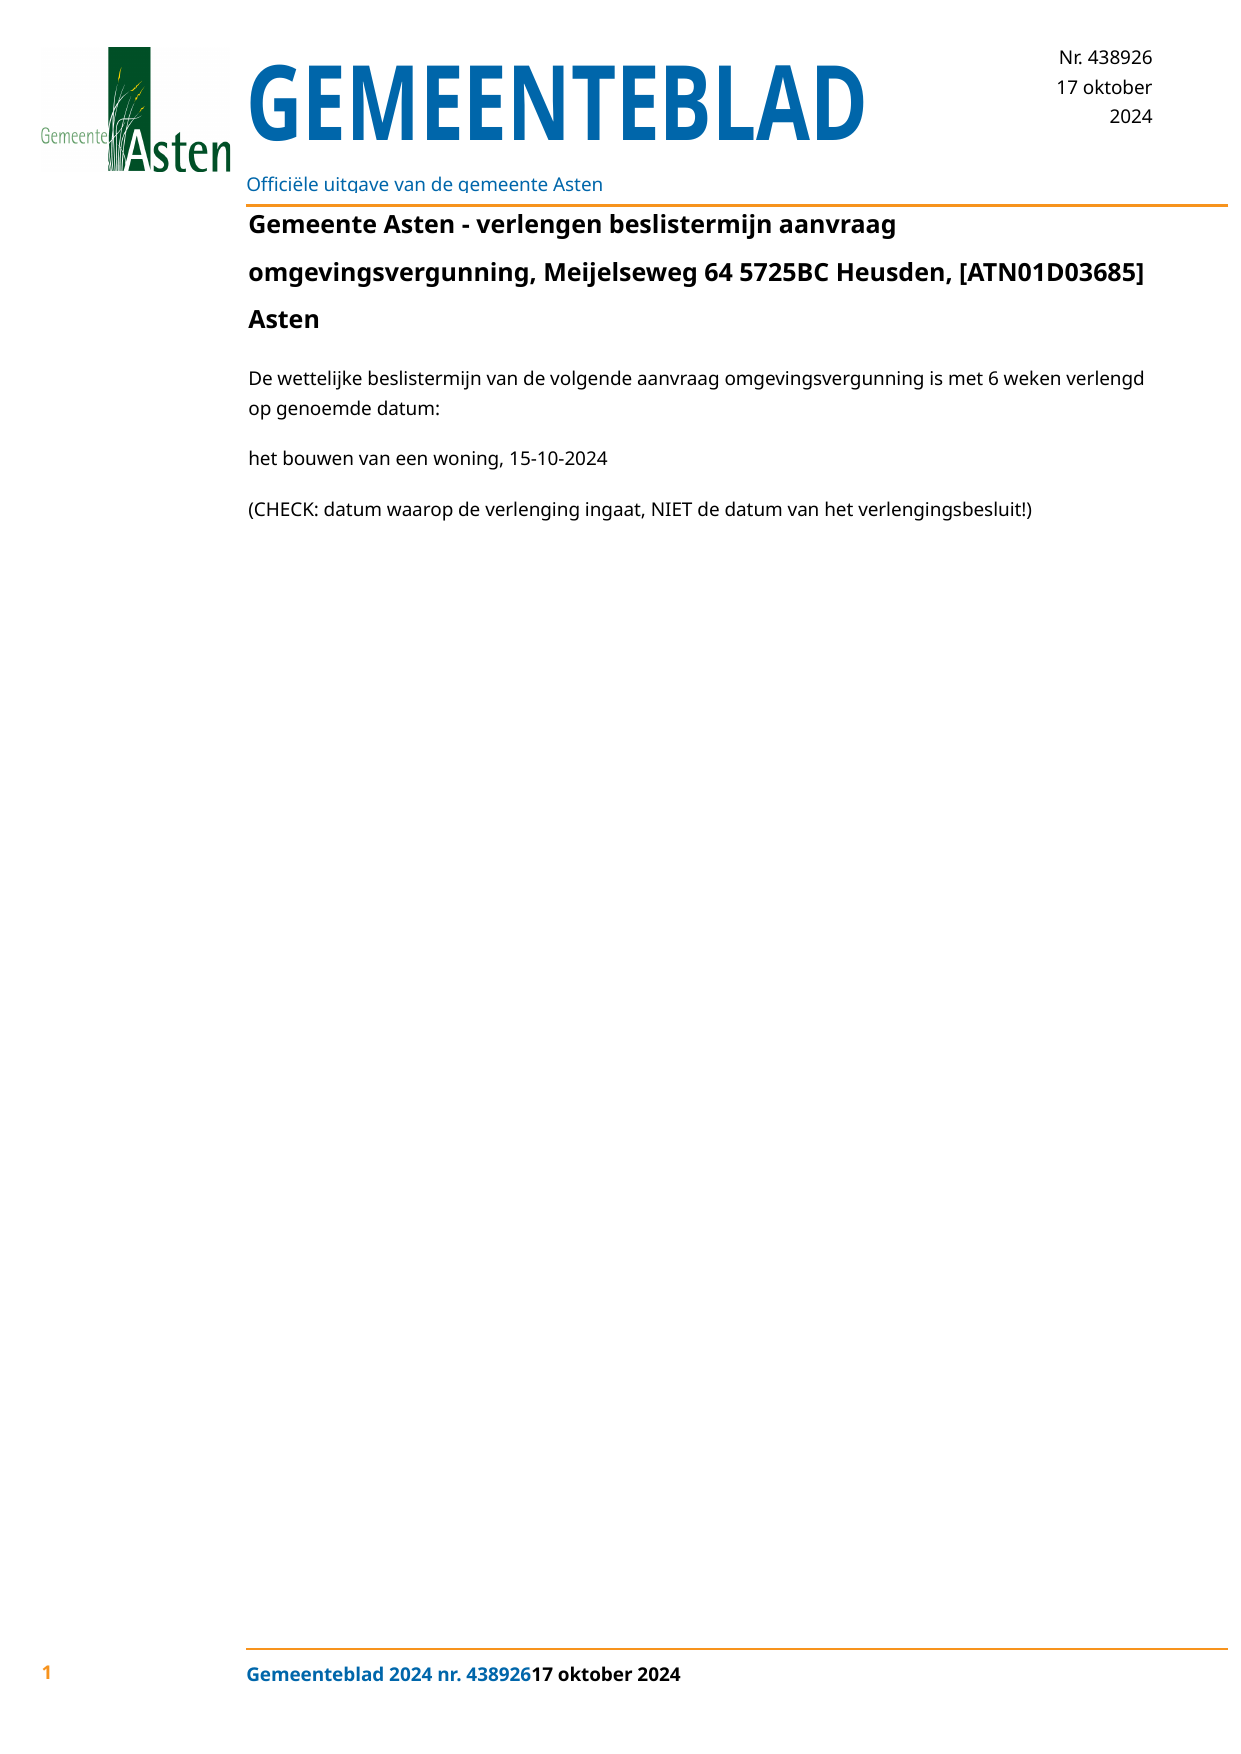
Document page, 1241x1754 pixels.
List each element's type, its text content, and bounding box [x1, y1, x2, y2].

text De wettelijke beslistermijn van de volgende aanvraag omgevingsvergunning is met 6 weken verlengd op genoemde datum: [248, 366, 1152, 421]
picture [41, 47, 231, 172]
text (CHECK: datum waarop de verlenging ingaat, NIET de datum van het verlengingsbesluit!) [248, 496, 1152, 522]
text het bouwen van een woning, 15-10-2024 [248, 446, 1152, 471]
text Gemeente Asten - verlengen beslistermijn aanvraag omgevingsvergunning, Meijelseweg 64 5725BC Heusden, [ATN01D03685] Asten [248, 207, 1152, 336]
